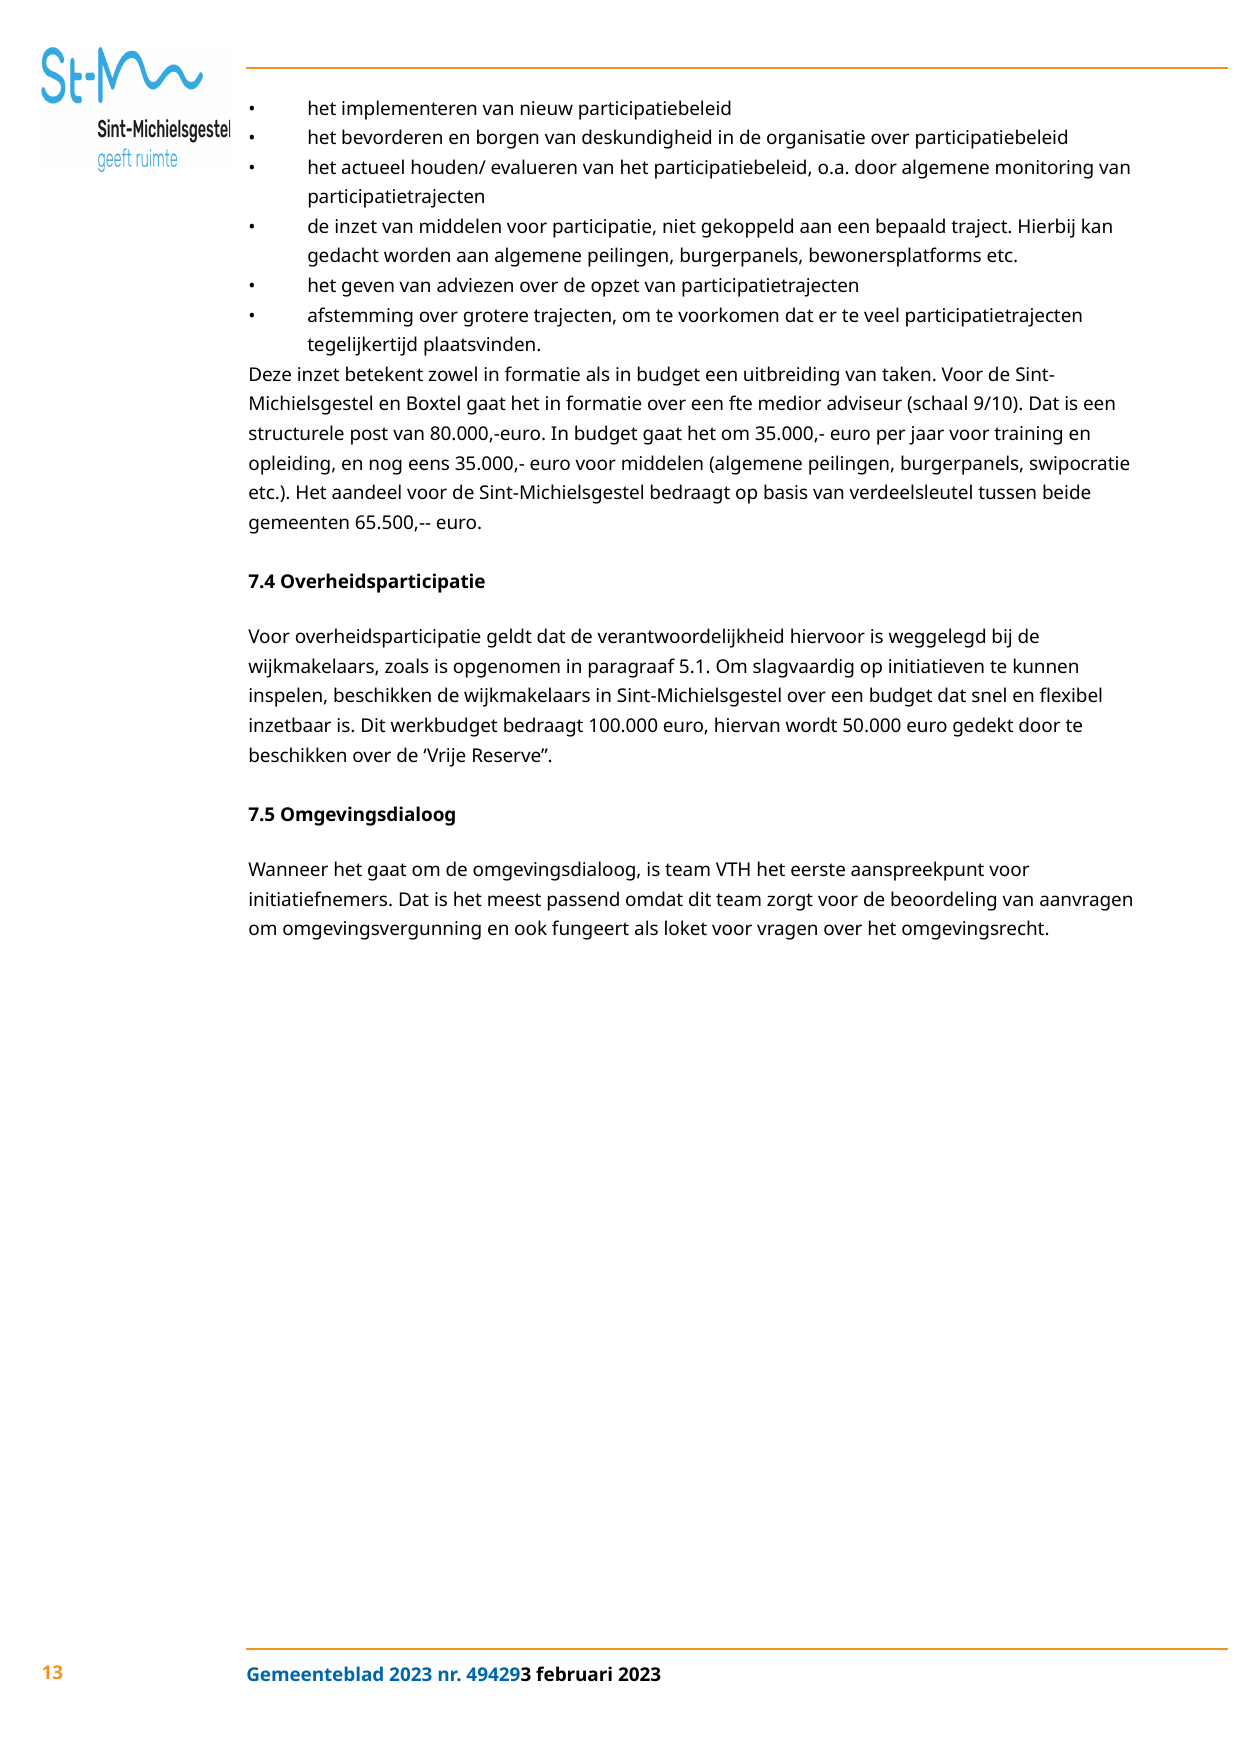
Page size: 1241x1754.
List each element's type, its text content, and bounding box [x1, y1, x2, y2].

text Deze inzet betekent zowel in formatie als in budget een uitbreiding van taken. Voor de Sint-Michielsgestel en Boxtel gaat het in formatie over een fte medior adviseur (schaal 9/10). Dat is een structurele post van 80.000,-euro. In budget gaat het om 35.000,- euro per jaar voor training en opleiding, en nog eens 35.000,- euro voor middelen (algemene peilingen, burgerpanels, swipocratie etc.). Het aandeel voor de Sint-Michielsgestel bedraagt op basis van verdeelsleutel tussen beide gemeenten 65.500,-- euro. [248, 361, 1152, 535]
text 7.4 Overheidsparticipatie [248, 568, 1152, 594]
text Voor overheidsparticipatie geldt dat de verantwoordelijkheid hiervoor is weggelegd bij de wijkmakelaars, zoals is opgenomen in paragraaf 5.1. Om slagvaardig op initiatieven te kunnen inspelen, beschikken de wijkmakelaars in Sint-Michielsgestel over een budget dat snel en flexibel inzetbaar is. Dit werkbudget bedraagt 100.000 euro, hiervan wordt 50.000 euro gedekt door te beschikken over de ‘Vrije Reserve”. [248, 623, 1152, 767]
picture [41, 47, 231, 172]
list de inzet van middelen voor participatie, niet gekoppeld aan een bepaald traject. Hierbij kan gedacht worden aan algemene peilingen, burgerpanels, bewonersplatforms etc. [248, 213, 1152, 268]
text Wanneer het gaat om de omgevingsdialoog, is team VTH het eerste aanspreekpunt voor initiatiefnemers. Dat is het meest passend omdat dit team zorgt voor de beoordeling van aanvragen om omgevingsvergunning en ook fungeert als loket voor vragen over het omgevingsrecht. [248, 856, 1152, 941]
list het actueel houden/ evalueren van het participatiebeleid, o.a. door algemene monitoring van participatietrajecten [248, 154, 1152, 209]
text 7.5 Omgevingsdialoog [248, 801, 1152, 827]
list het geven van adviezen over de opzet van participatietrajecten [248, 272, 1152, 298]
list het bevorderen en borgen van deskundigheid in de organisatie over participatiebeleid [248, 124, 1152, 150]
list het implementeren van nieuw participatiebeleid [248, 95, 1152, 121]
list afstemming over grotere trajecten, om te voorkomen dat er te veel participatietrajecten tegelijkertijd plaatsvinden. [248, 302, 1152, 357]
